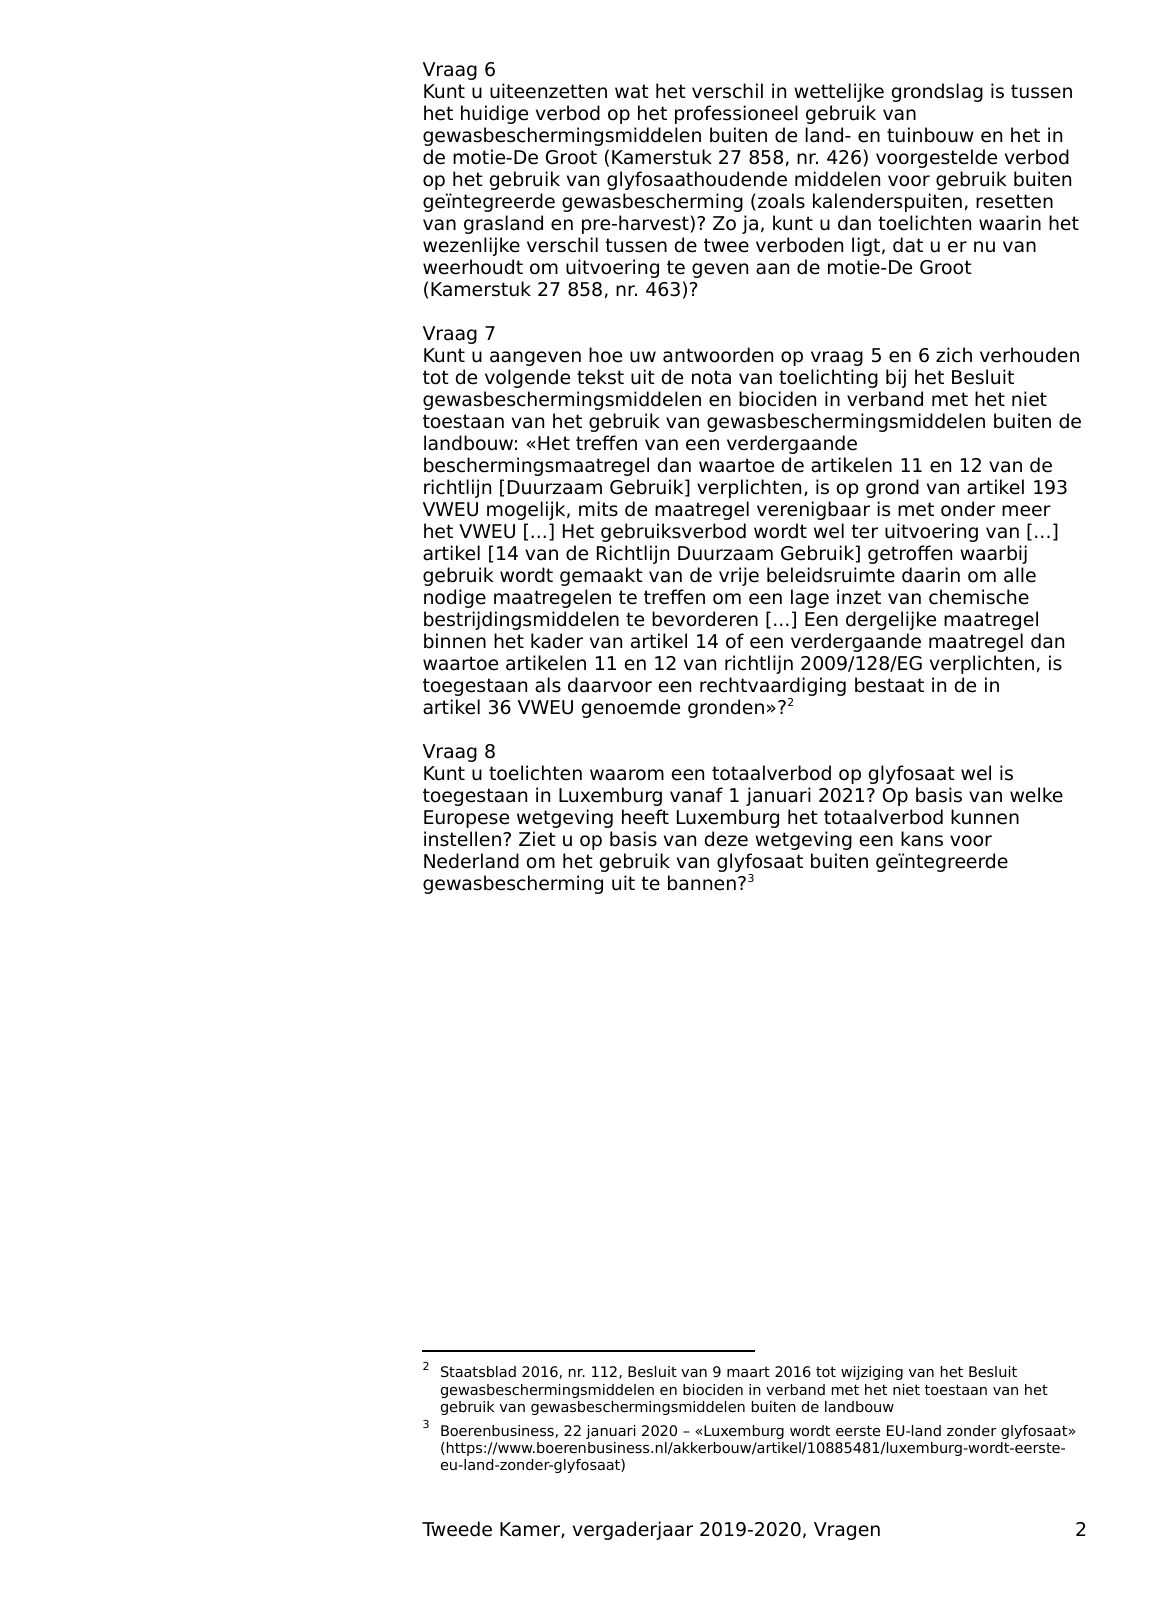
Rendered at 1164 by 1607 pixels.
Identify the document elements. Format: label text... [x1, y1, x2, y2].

text Kunt u uiteenzetten wat het verschil in wettelijke grondslag is tussen het huidige verbod op het professioneel gebruik van gewasbeschermingsmiddelen buiten de land- en tuinbouw en het in de motie-De Groot (Kamerstuk 27 858, nr. 426) voorgestelde verbod op het gebruik van glyfosaathoudende middelen voor gebruik buiten geïntegreerde gewasbescherming (zoals kalenderspuiten, resetten van grasland en pre-harvest)? Zo ja, kunt u dan toelichten waarin het wezenlijke verschil tussen de twee verboden ligt, dat u er nu van weerhoudt om uitvoering te geven aan de motie-De Groot (Kamerstuk 27 858, nr. 463)? [422, 81, 1087, 301]
text Vraag 6 [422, 59, 1087, 81]
text Boerenbusiness, 22 januari 2020 – «Luxemburg wordt eerste EU-land zonder glyfosaat» (https://www.boerenbusiness.nl/akkerbouw/artikel/10885481/luxemburg-wordt-eerste-eu-land-zonder-glyfosaat) [422, 1418, 1087, 1474]
text Staatsblad 2016, nr. 112, Besluit van 9 maart 2016 tot wijziging van het Besluit gewasbeschermingsmiddelen en biociden in verband met het niet toestaan van het gebruik van gewasbeschermingsmiddelen buiten de landbouw [422, 1360, 1087, 1416]
text Vraag 8 [422, 741, 1087, 763]
text Vraag 7 [422, 323, 1087, 345]
text Kunt u toelichten waarom een totaalverbod op glyfosaat wel is toegestaan in Luxemburg vanaf 1 januari 2021? Op basis van welke Europese wetgeving heeft Luxemburg het totaalverbod kunnen instellen? Ziet u op basis van deze wetgeving een kans voor Nederland om het gebruik van glyfosaat buiten geïntegreerde gewasbescherming uit te bannen? [422, 763, 1087, 895]
text Kunt u aangeven hoe uw antwoorden op vraag 5 en 6 zich verhouden tot de volgende tekst uit de nota van toelichting bij het Besluit gewasbeschermingsmiddelen en biociden in verband met het niet toestaan van het gebruik van gewasbeschermingsmiddelen buiten de landbouw: «Het treffen van een verdergaande beschermingsmaatregel dan waartoe de artikelen 11 en 12 van de richtlijn [Duurzaam Gebruik] verplichten, is op grond van artikel 193 VWEU mogelijk, mits de maatregel verenigbaar is met onder meer het VWEU [...] Het gebruiksverbod wordt wel ter uitvoering van [...] artikel [14 van de Richtlijn Duurzaam Gebruik] getroffen waarbij gebruik wordt gemaakt van de vrije beleidsruimte daarin om alle nodige maatregelen te treffen om een lage inzet van chemische bestrijdingsmiddelen te bevorderen [...] Een dergelijke maatregel binnen het kader van artikel 14 of een verdergaande maatregel dan waartoe artikelen 11 en 12 van richtlijn 2009/128/EG verplichten, is toegestaan als daarvoor een rechtvaardiging bestaat in de in artikel 36 VWEU genoemde gronden»? [422, 345, 1087, 719]
